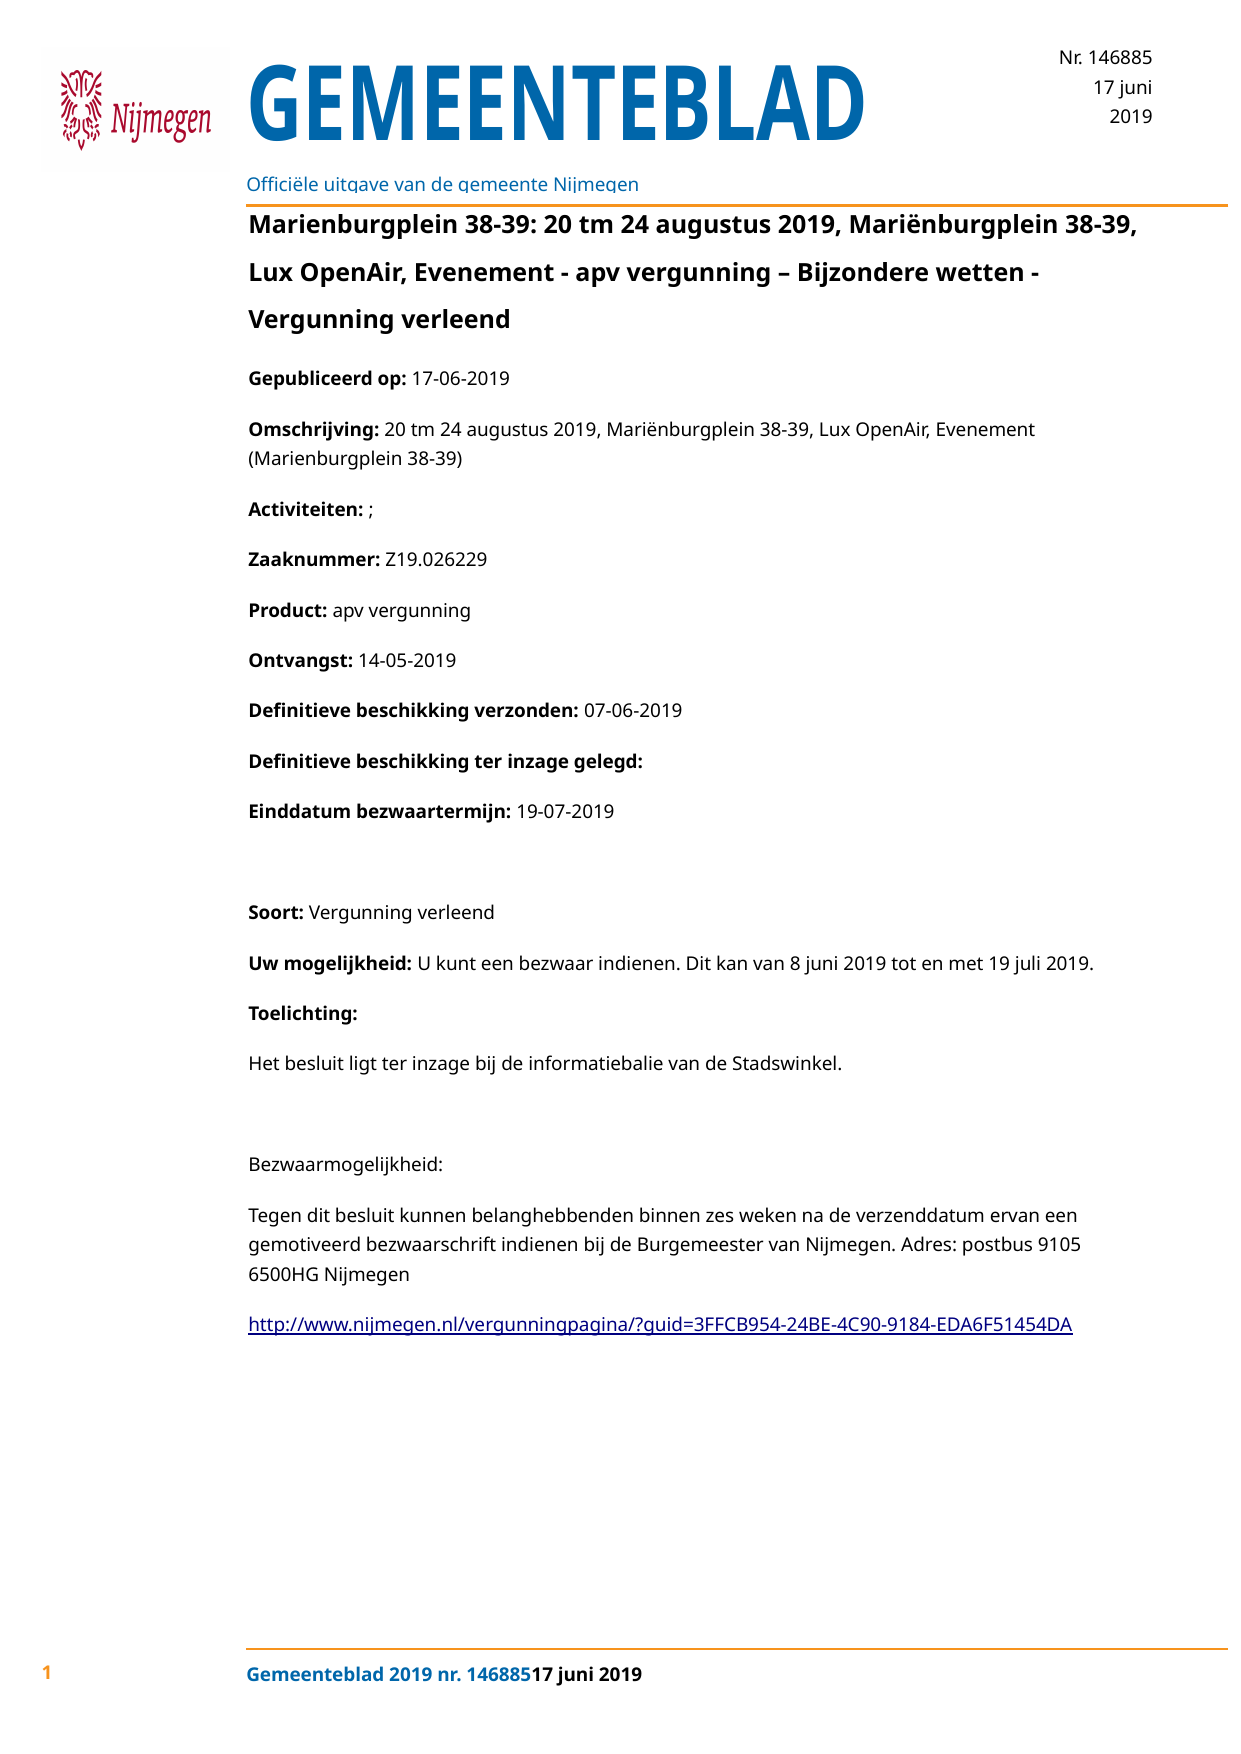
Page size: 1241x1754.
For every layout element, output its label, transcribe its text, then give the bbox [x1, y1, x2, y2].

text Product: apv vergunning [248, 597, 1152, 622]
text Gepubliceerd op: 17-06-2019 [248, 366, 1152, 391]
text Definitieve beschikking verzonden: 07-06-2019 [248, 698, 1152, 723]
text Het besluit ligt ter inzage bij de informatiebalie van de Stadswinkel. [248, 1051, 1152, 1076]
text http://www.nijmegen.nl/vergunningpagina/?guid=3FFCB954-24BE-4C90-9184-EDA6F51454DA [248, 1311, 1152, 1337]
text Soort: Vergunning verleend [248, 899, 1152, 925]
text Zaaknummer: Z19.026229 [248, 546, 1152, 572]
text Marienburgplein 38-39: 20 tm 24 augustus 2019, Mariënburgplein 38-39, Lux OpenAir, Evenement - apv vergunning – Bijzondere wetten - Vergunning verleend [248, 207, 1152, 336]
text Bezwaarmogelijkheid: [248, 1151, 1152, 1177]
picture [41, 47, 231, 172]
text Uw mogelijkheid: U kunt een bezwaar indienen. Dit kan van 8 juni 2019 tot en met 19 juli 2019. [248, 950, 1152, 975]
text Tegen dit besluit kunnen belanghebbenden binnen zes weken na de verzenddatum ervan een gemotiveerd bezwaarschrift indienen bij de Burgemeester van Nijmegen. Adres: postbus 9105 6500HG Nijmegen [248, 1202, 1152, 1287]
text Definitieve beschikking ter inzage gelegd: [248, 748, 1152, 774]
text Ontvangst: 14-05-2019 [248, 647, 1152, 673]
text Einddatum bezwaartermijn: 19-07-2019 [248, 798, 1152, 824]
text Toelichting: [248, 1000, 1152, 1026]
text Activiteiten: ; [248, 496, 1152, 522]
text Omschrijving: 20 tm 24 augustus 2019, Mariënburgplein 38-39, Lux OpenAir, Evenement (Marienburgplein 38-39) [248, 416, 1152, 471]
